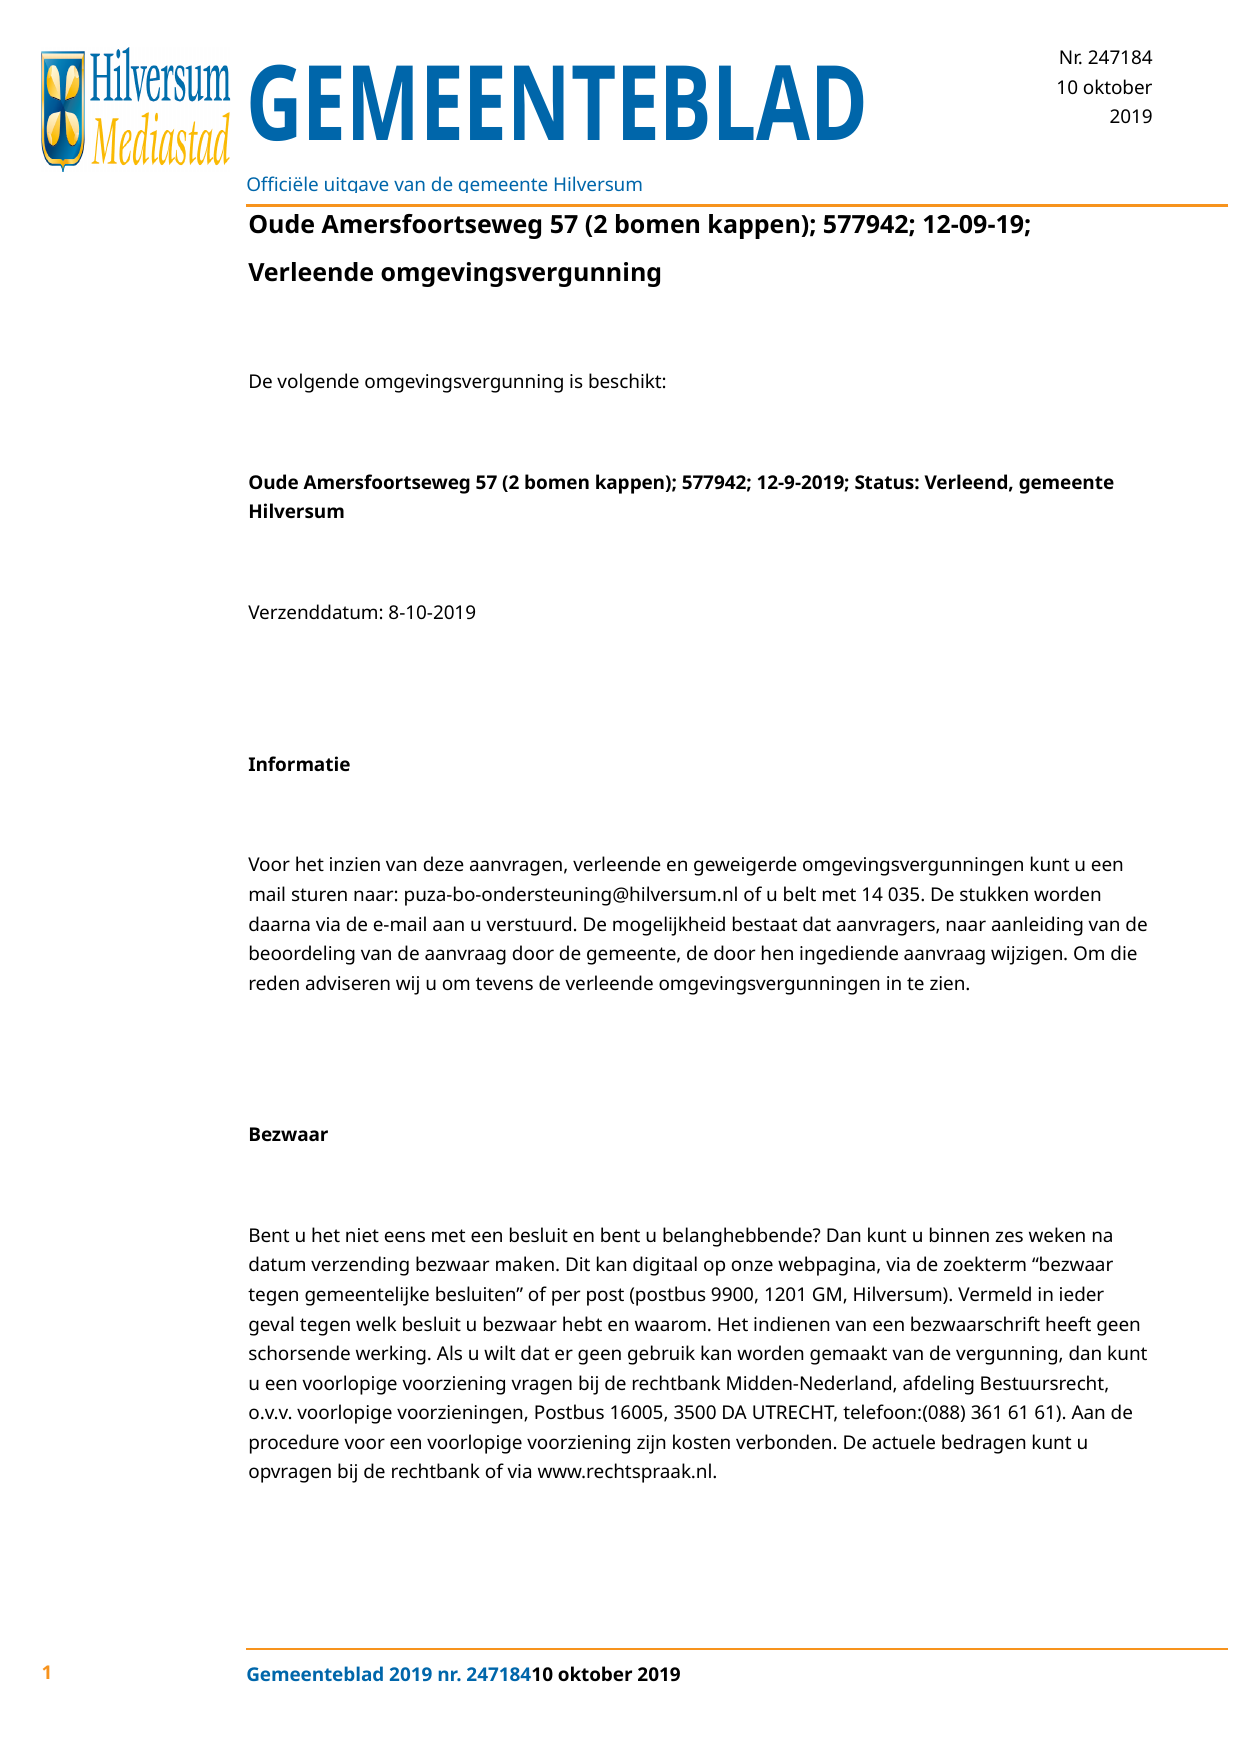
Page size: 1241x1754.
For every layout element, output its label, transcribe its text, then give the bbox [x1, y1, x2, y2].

text Bent u het niet eens met een besluit en bent u belanghebbende? Dan kunt u binnen zes weken na datum verzending bezwaar maken. Dit kan digitaal op onze webpagina, via de zoekterm “bezwaar tegen gemeentelijke besluiten” of per post (postbus 9900, 1201 GM, Hilversum). Vermeld in ieder geval tegen welk besluit u bezwaar hebt en waarom. Het indienen van een bezwaarschrift heeft geen schorsende werking. Als u wilt dat er geen gebruik kan worden gemaakt van de vergunning, dan kunt u een voorlopige voorziening vragen bij de rechtbank Midden-Nederland, afdeling Bestuursrecht, o.v.v. voorlopige voorzieningen, Postbus 16005, 3500 DA UTRECHT, telefoon:(088) 361 61 61). Aan de procedure voor een voorlopige voorziening zijn kosten verbonden. De actuele bedragen kunt u opvragen bij de rechtbank of via www.rechtspraak.nl. [248, 1222, 1152, 1484]
text Informatie [248, 751, 1152, 777]
text Bezwaar [248, 1121, 1152, 1147]
text Voor het inzien van deze aanvragen, verleende en geweigerde omgevingsvergunningen kunt u een mail sturen naar: puza-bo-ondersteuning@hilversum.nl of u belt met 14 035. De stukken worden daarna via de e-mail aan u verstuurd. De mogelijkheid bestaat dat aanvragers, naar aanleiding van de beoordeling van de aanvraag door de gemeente, de door hen ingediende aanvraag wijzigen. Om die reden adviseren wij u om tevens de verleende omgevingsvergunningen in te zien. [248, 852, 1152, 996]
picture [41, 47, 231, 172]
text Verzenddatum: 8-10-2019 [248, 599, 1152, 625]
text Oude Amersfoortseweg 57 (2 bomen kappen); 577942; 12-09-19; Verleende omgevingsvergunning [248, 207, 1152, 288]
text De volgende omgevingsvergunning is beschikt: [248, 368, 1152, 394]
text Oude Amersfoortseweg 57 (2 bomen kappen); 577942; 12-9-2019; Status: Verleend, gemeente Hilversum [248, 469, 1152, 524]
